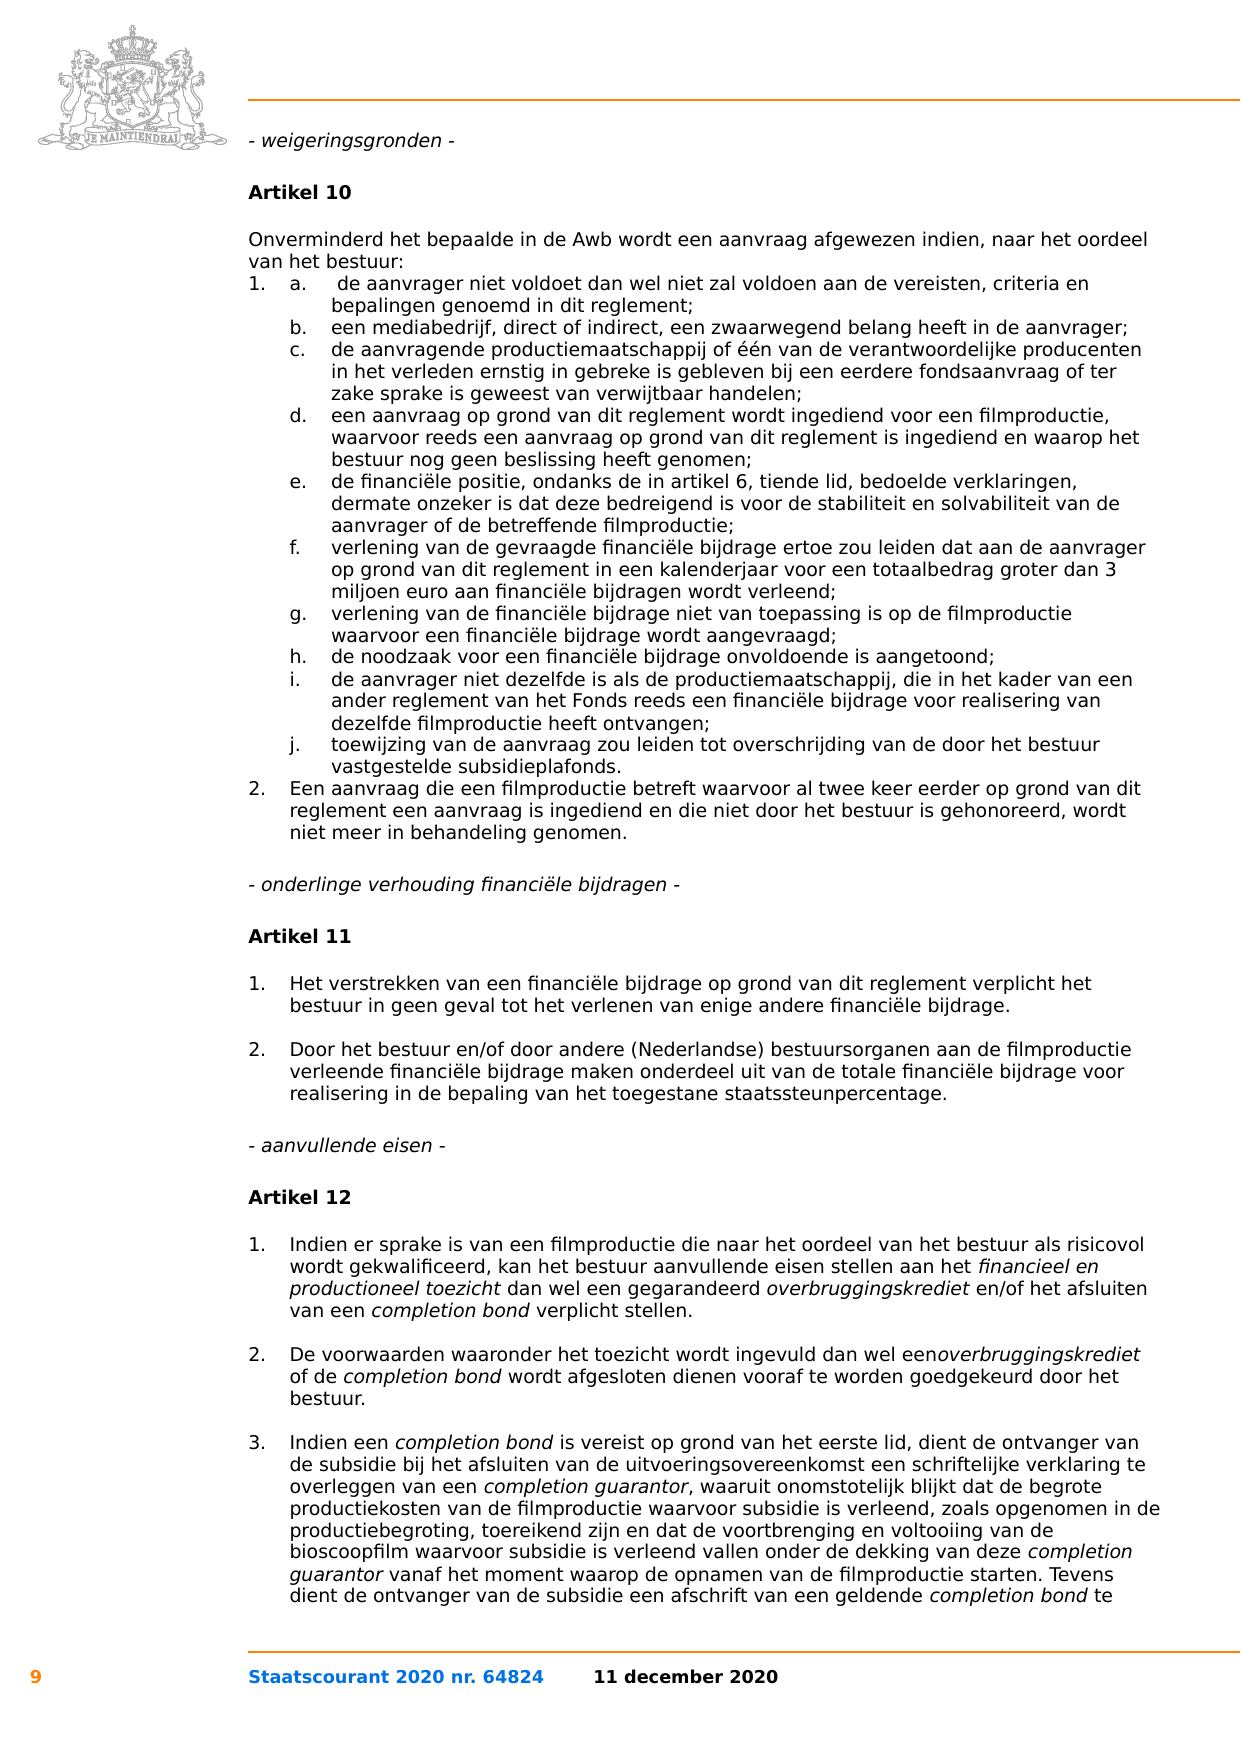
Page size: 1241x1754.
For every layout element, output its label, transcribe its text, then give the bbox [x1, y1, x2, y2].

subtitle Artikel 10 [248, 182, 1163, 204]
text c. de aanvragende productiemaatschappij of één van de verantwoordelijke producenten in het verleden ernstig in gebreke is gebleven bij een eerdere fondsaanvraag of ter zake sprake is geweest van verwijtbaar handelen; [289, 339, 1163, 405]
text 2. Door het bestuur en/of door andere (Nederlandse) bestuursorganen aan de filmproductie verleende financiële bijdrage maken onderdeel uit van de totale financiële bijdrage voor realisering in de bepaling van het toegestane staatssteunpercentage. [248, 1039, 1163, 1105]
text h. de noodzaak voor een financiële bijdrage onvoldoende is aangetoond; [289, 646, 1163, 668]
text f. verlening van de gevraagde financiële bijdrage ertoe zou leiden dat aan de aanvrager op grond van dit reglement in een kalenderjaar voor een totaalbedrag groter dan 3 miljoen euro aan financiële bijdragen wordt verleend; [289, 537, 1163, 602]
text 2. De voorwaarden waaronder het toezicht wordt ingevuld dan wel eenoverbruggingskrediet of de completion bond wordt afgesloten dienen vooraf te worden goedgekeurd door het bestuur. [248, 1344, 1163, 1410]
subtitle - weigeringsgronden - [248, 130, 1163, 152]
subtitle - onderlinge verhouding financiële bijdragen - [248, 874, 1163, 896]
picture [38, 25, 227, 150]
text e. de financiële positie, ondanks de in artikel 6, tiende lid, bedoelde verklaringen, dermate onzeker is dat deze bedreigend is voor de stabiliteit en solvabiliteit van de aanvrager of de betreffende filmproductie; [289, 471, 1163, 537]
text 1. Het verstrekken van een financiële bijdrage op grond van dit reglement verplicht het bestuur in geen geval tot het verlenen van enige andere financiële bijdrage. [248, 973, 1163, 1017]
subtitle Artikel 12 [248, 1187, 1163, 1209]
text 3. Indien een completion bond is vereist op grond van het eerste lid, dient de ontvanger van de subsidie bij het afsluiten van de uitvoeringsovereenkomst een schriftelijke verklaring te overleggen van een completion guarantor, waaruit onomstotelijk blijkt dat de begrote productiekosten van de filmproductie waarvoor subsidie is verleend, zoals opgenomen in de productiebegroting, toereikend zijn en dat de voortbrenging en voltooiing van de bioscoopfilm waarvoor subsidie is verleend vallen onder de dekking van deze completion guarantor vanaf het moment waarop de opnamen van de filmproductie starten. Tevens dient de ontvanger van de subsidie een afschrift van een geldende completion bond te [248, 1432, 1163, 1607]
text i. de aanvrager niet dezelfde is als de productiemaatschappij, die in het kader van een ander reglement van het Fonds reeds een financiële bijdrage voor realisering van dezelfde filmproductie heeft ontvangen; [289, 668, 1163, 734]
text 1. a. de aanvrager niet voldoet dan wel niet zal voldoen aan de vereisten, criteria en bepalingen genoemd in dit reglement; [248, 273, 1163, 317]
text 1. Indien er sprake is van een filmproductie die naar het oordeel van het bestuur als risicovol wordt gekwalificeerd, kan het bestuur aanvullende eisen stellen aan het financieel en productioneel toezicht dan wel een gegarandeerd overbruggingskrediet en/of het afsluiten van een completion bond verplicht stellen. [248, 1234, 1163, 1322]
text d. een aanvraag op grond van dit reglement wordt ingediend voor een filmproductie, waarvoor reeds een aanvraag op grond van dit reglement is ingediend en waarop het bestuur nog geen beslissing heeft genomen; [289, 405, 1163, 471]
text b. een mediabedrijf, direct of indirect, een zwaarwegend belang heeft in de aanvrager; [289, 317, 1163, 339]
text g. verlening van de financiële bijdrage niet van toepassing is op de filmproductie waarvoor een financiële bijdrage wordt aangevraagd; [289, 602, 1163, 646]
subtitle - aanvullende eisen - [248, 1135, 1163, 1157]
text 2. Een aanvraag die een filmproductie betreft waarvoor al twee keer eerder op grond van dit reglement een aanvraag is ingediend en die niet door het bestuur is gehonoreerd, wordt niet meer in behandeling genomen. [248, 778, 1163, 844]
subtitle Artikel 11 [248, 926, 1163, 948]
text j. toewijzing van de aanvraag zou leiden tot overschrijding van de door het bestuur vastgestelde subsidieplafonds. [289, 734, 1163, 778]
text Onverminderd het bepaalde in de Awb wordt een aanvraag afgewezen indien, naar het oordeel van het bestuur: [248, 229, 1163, 273]
